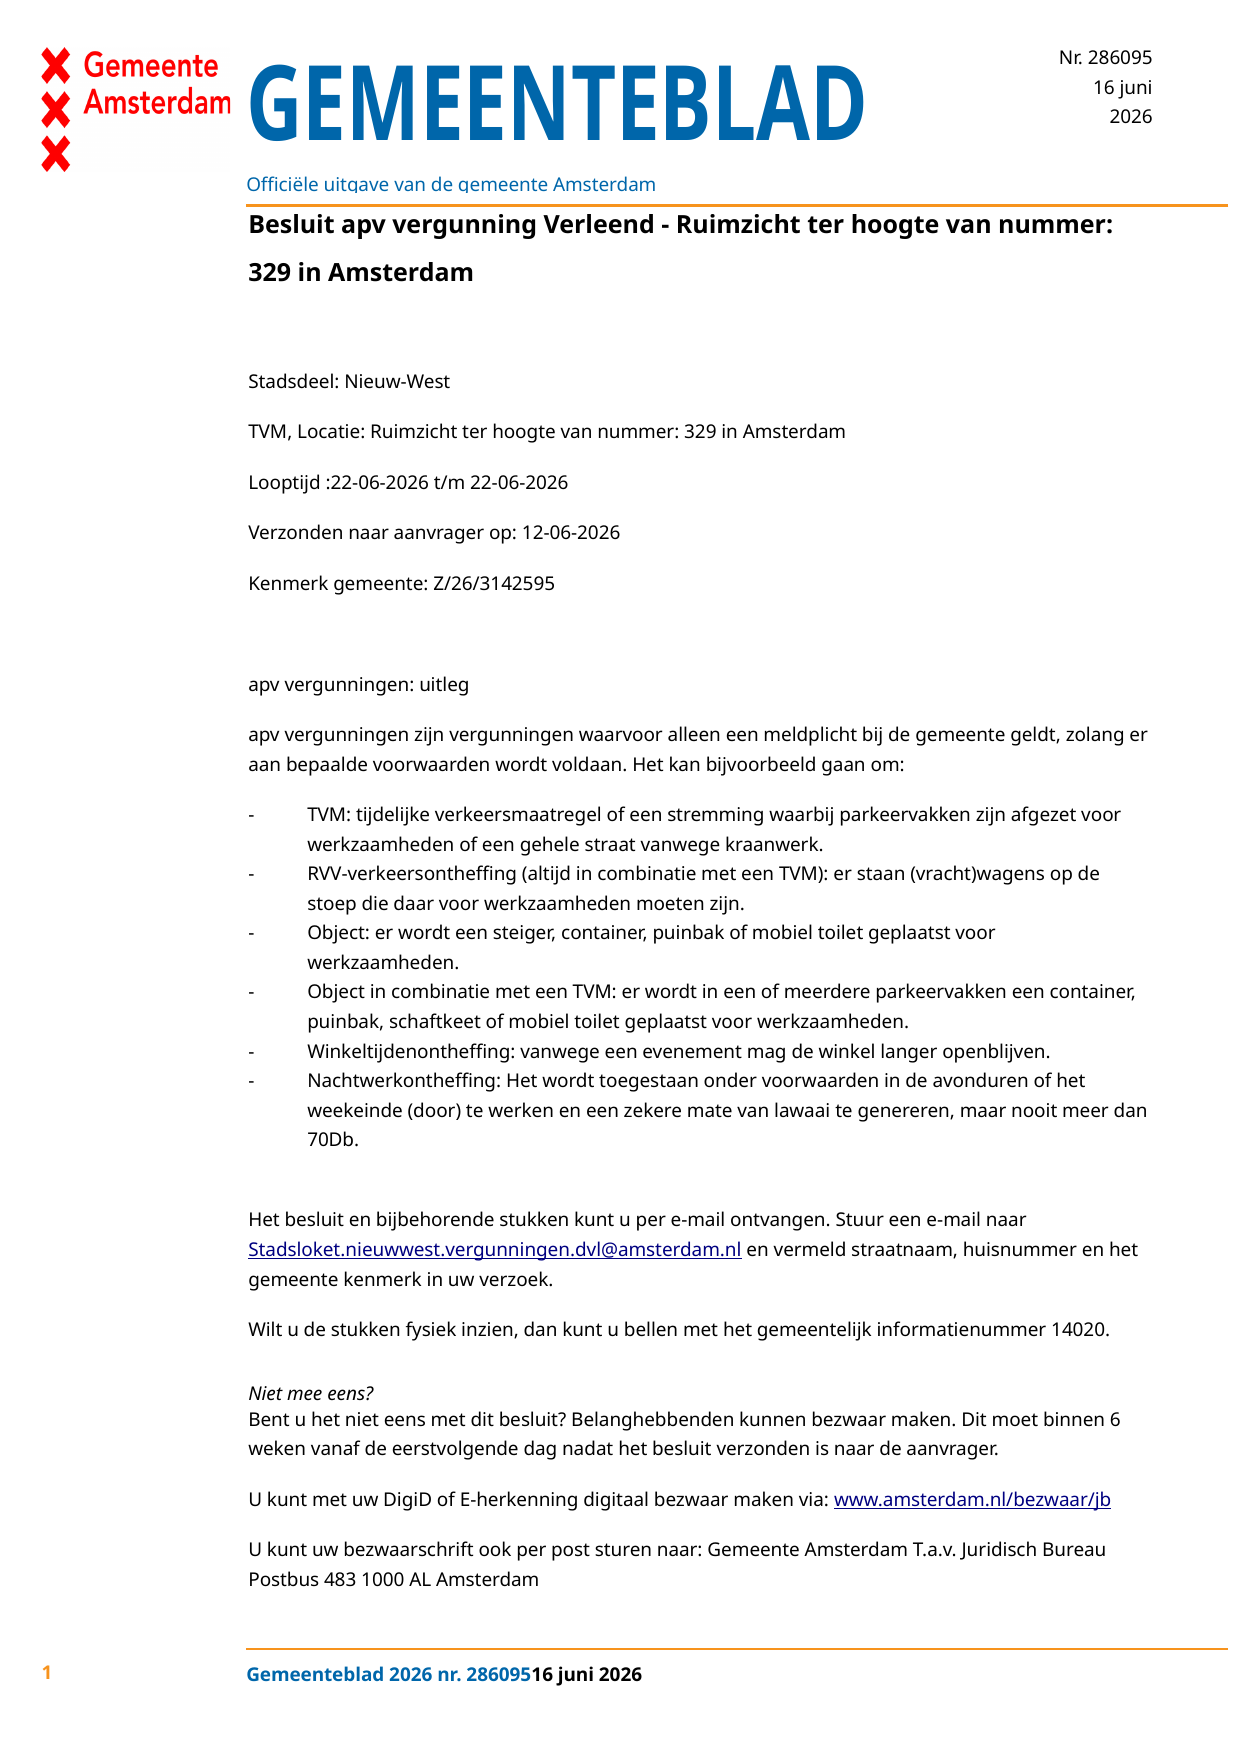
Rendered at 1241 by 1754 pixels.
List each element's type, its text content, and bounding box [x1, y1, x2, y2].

list Nachtwerkontheffing: Het wordt toegestaan onder voorwaarden in de avonduren of het weekeinde (door) te werken en een zekere mate van lawaai te genereren, maar nooit meer dan 70Db. [248, 1067, 1152, 1152]
text Niet mee eens? [248, 1380, 1152, 1406]
text U kunt uw bezwaarschrift ook per post sturen naar: Gemeente Amsterdam T.a.v. Juridisch Bureau Postbus 483 1000 AL Amsterdam [248, 1536, 1152, 1592]
text Het besluit en bijbehorende stukken kunt u per e-mail ontvangen. Stuur een e-mail naar Stadsloket.nieuwwest.vergunningen.dvl@amsterdam.nl en vermeld straatnaam, huisnummer en het gemeente kenmerk in uw verzoek. [248, 1207, 1152, 1292]
text Besluit apv vergunning Verleend - Ruimzicht ter hoogte van nummer: 329 in Amsterdam [248, 207, 1152, 288]
list TVM: tijdelijke verkeersmaatregel of een stremming waarbij parkeervakken zijn afgezet voor werkzaamheden of een gehele straat vanwege kraanwerk. [248, 801, 1152, 857]
list Object: er wordt een steiger, container, puinbak of mobiel toilet geplaatst voor werkzaamheden. [248, 919, 1152, 975]
text Looptijd :22-06-2026 t/m 22-06-2026 [248, 469, 1152, 495]
list Object in combinatie met een TVM: er wordt in een of meerdere parkeervakken een container, puinbak, schaftkeet of mobiel toilet geplaatst voor werkzaamheden. [248, 979, 1152, 1034]
picture [41, 47, 231, 172]
text Stadsdeel: Nieuw-West [248, 368, 1152, 394]
text Bent u het niet eens met dit besluit? Belanghebbenden kunnen bezwaar maken. Dit moet binnen 6 weken vanaf de eerstvolgende dag nadat het besluit verzonden is naar de aanvrager. [248, 1406, 1152, 1461]
list Winkeltijdenontheffing: vanwege een evenement mag de winkel langer openblijven. [248, 1038, 1152, 1064]
text U kunt met uw DigiD of E-herkenning digitaal bezwaar maken via: www.amsterdam.nl/bezwaar/jb [248, 1486, 1152, 1512]
text apv vergunningen: uitleg [248, 671, 1152, 697]
text Verzonden naar aanvrager op: 12-06-2026 [248, 519, 1152, 545]
text Wilt u de stukken fysiek inzien, dan kunt u bellen met het gemeentelijk informatienummer 14020. [248, 1316, 1152, 1342]
text TVM, Locatie: Ruimzicht ter hoogte van nummer: 329 in Amsterdam [248, 419, 1152, 444]
text Kenmerk gemeente: Z/26/3142595 [248, 570, 1152, 596]
text apv vergunningen zijn vergunningen waarvoor alleen een meldplicht bij de gemeente geldt, zolang er aan bepaalde voorwaarden wordt voldaan. Het kan bijvoorbeeld gaan om: [248, 721, 1152, 777]
list RVV-verkeersontheffing (altijd in combinatie met een TVM): er staan (vracht)wagens op de stoep die daar voor werkzaamheden moeten zijn. [248, 860, 1152, 916]
